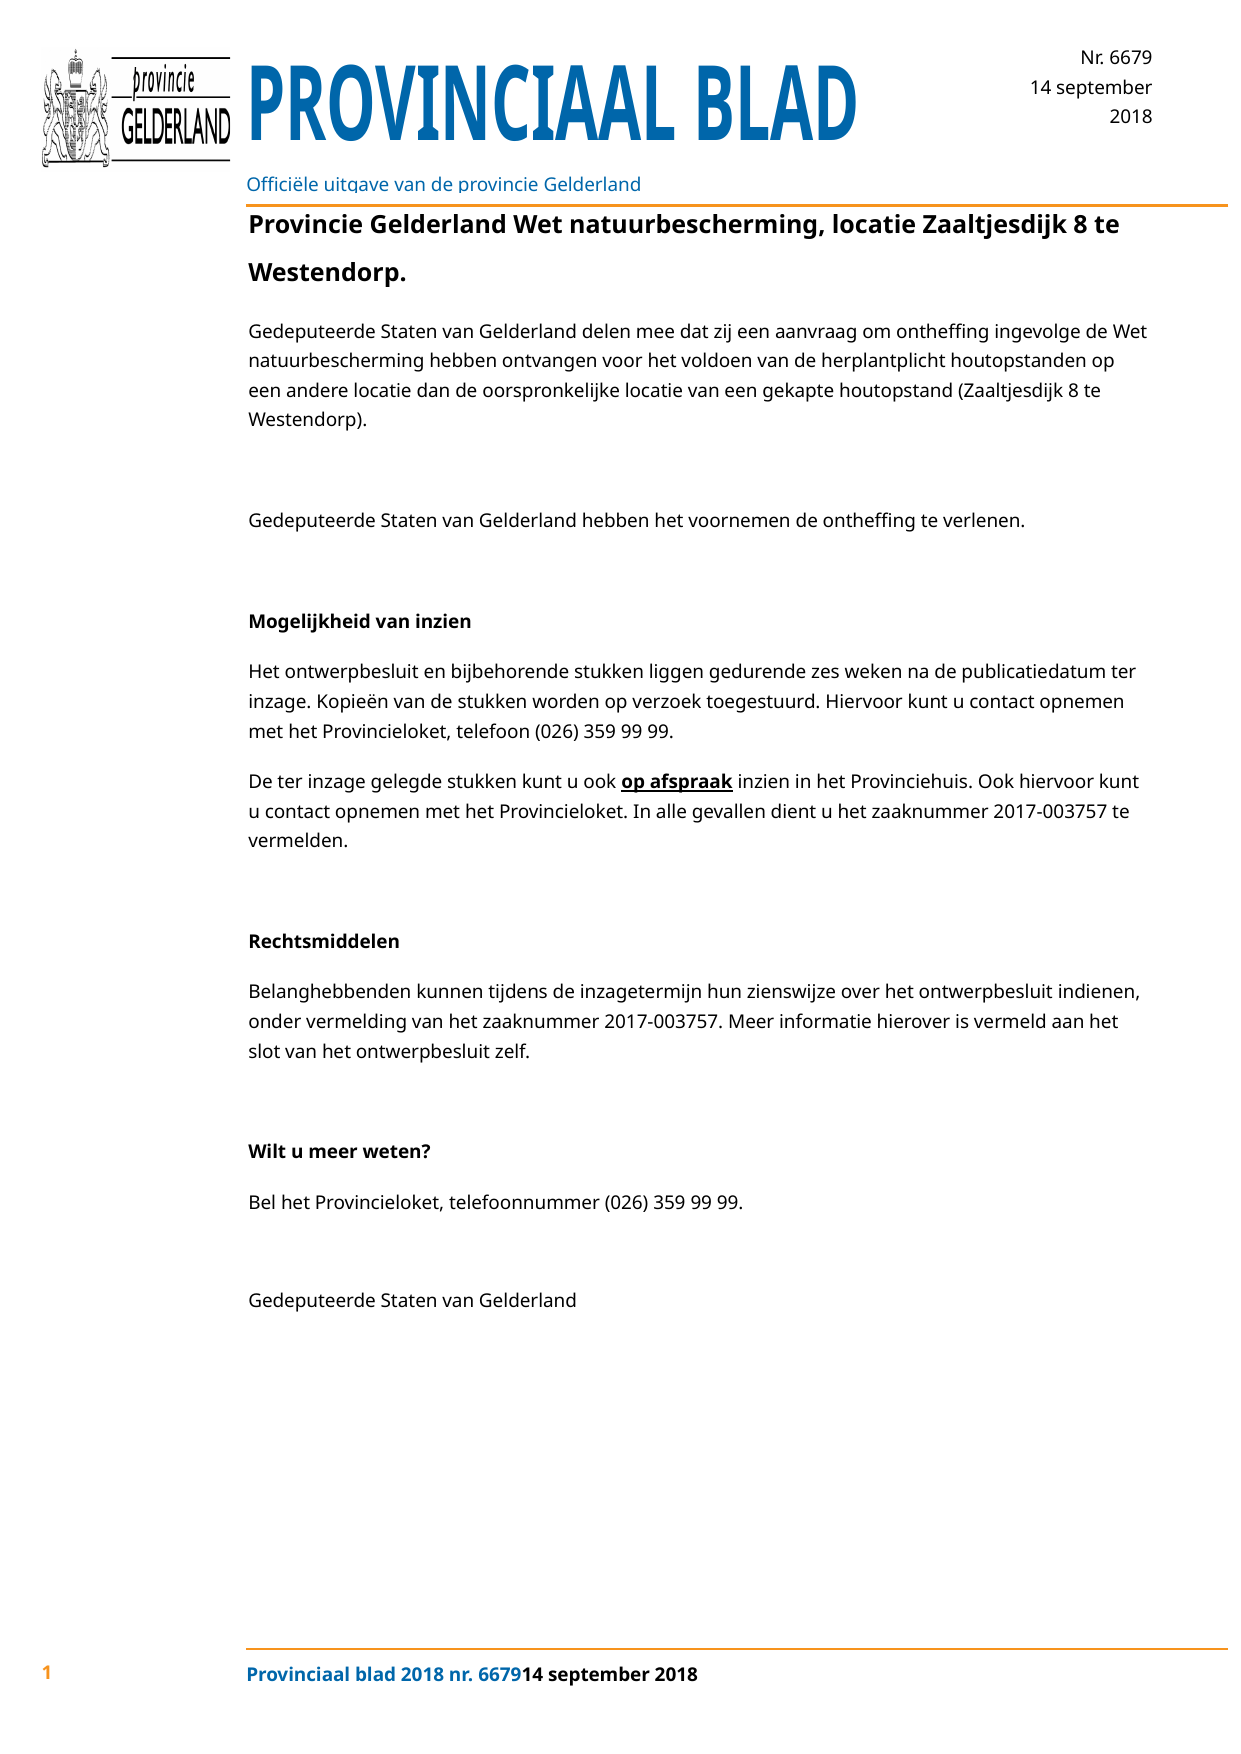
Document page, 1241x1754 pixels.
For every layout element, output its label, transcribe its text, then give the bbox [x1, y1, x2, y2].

text Gedeputeerde Staten van Gelderland [248, 1287, 1152, 1313]
text Bel het Provincieloket, telefoonnummer (026) 359 99 99. [248, 1189, 1152, 1215]
text Provincie Gelderland Wet natuurbescherming, locatie Zaaltjesdijk 8 te Westendorp. [248, 207, 1152, 288]
text Wilt u meer weten? [248, 1139, 1152, 1164]
picture [41, 47, 231, 172]
text Rechtsmiddelen [248, 928, 1152, 954]
text Gedeputeerde Staten van Gelderland hebben het voornemen de ontheffing te verlenen. [248, 507, 1152, 533]
text Gedeputeerde Staten van Gelderland delen mee dat zij een aanvraag om ontheffing ingevolge de Wet natuurbescherming hebben ontvangen voor het voldoen van de herplantplicht houtopstanden op een andere locatie dan de oorspronkelijke locatie van een gekapte houtopstand (Zaaltjesdijk 8 te Westendorp). [248, 318, 1152, 432]
text De ter inzage gelegde stukken kunt u ook op afspraak inzien in het Provinciehuis. Ook hiervoor kunt u contact opnemen met het Provincieloket. In alle gevallen dient u het zaaknummer 2017-003757 te vermelden. [248, 768, 1152, 853]
text Belanghebbenden kunnen tijdens de inzagetermijn hun zienswijze over het ontwerpbesluit indienen, onder vermelding van het zaaknummer 2017-003757. Meer informatie hierover is vermeld aan het slot van het ontwerpbesluit zelf. [248, 979, 1152, 1064]
text Mogelijkheid van inzien [248, 608, 1152, 634]
text Het ontwerpbesluit en bijbehorende stukken liggen gedurende zes weken na de publicatiedatum ter inzage. Kopieën van de stukken worden op verzoek toegestuurd. Hiervoor kunt u contact opnemen met het Provincieloket, telefoon (026) 359 99 99. [248, 659, 1152, 744]
